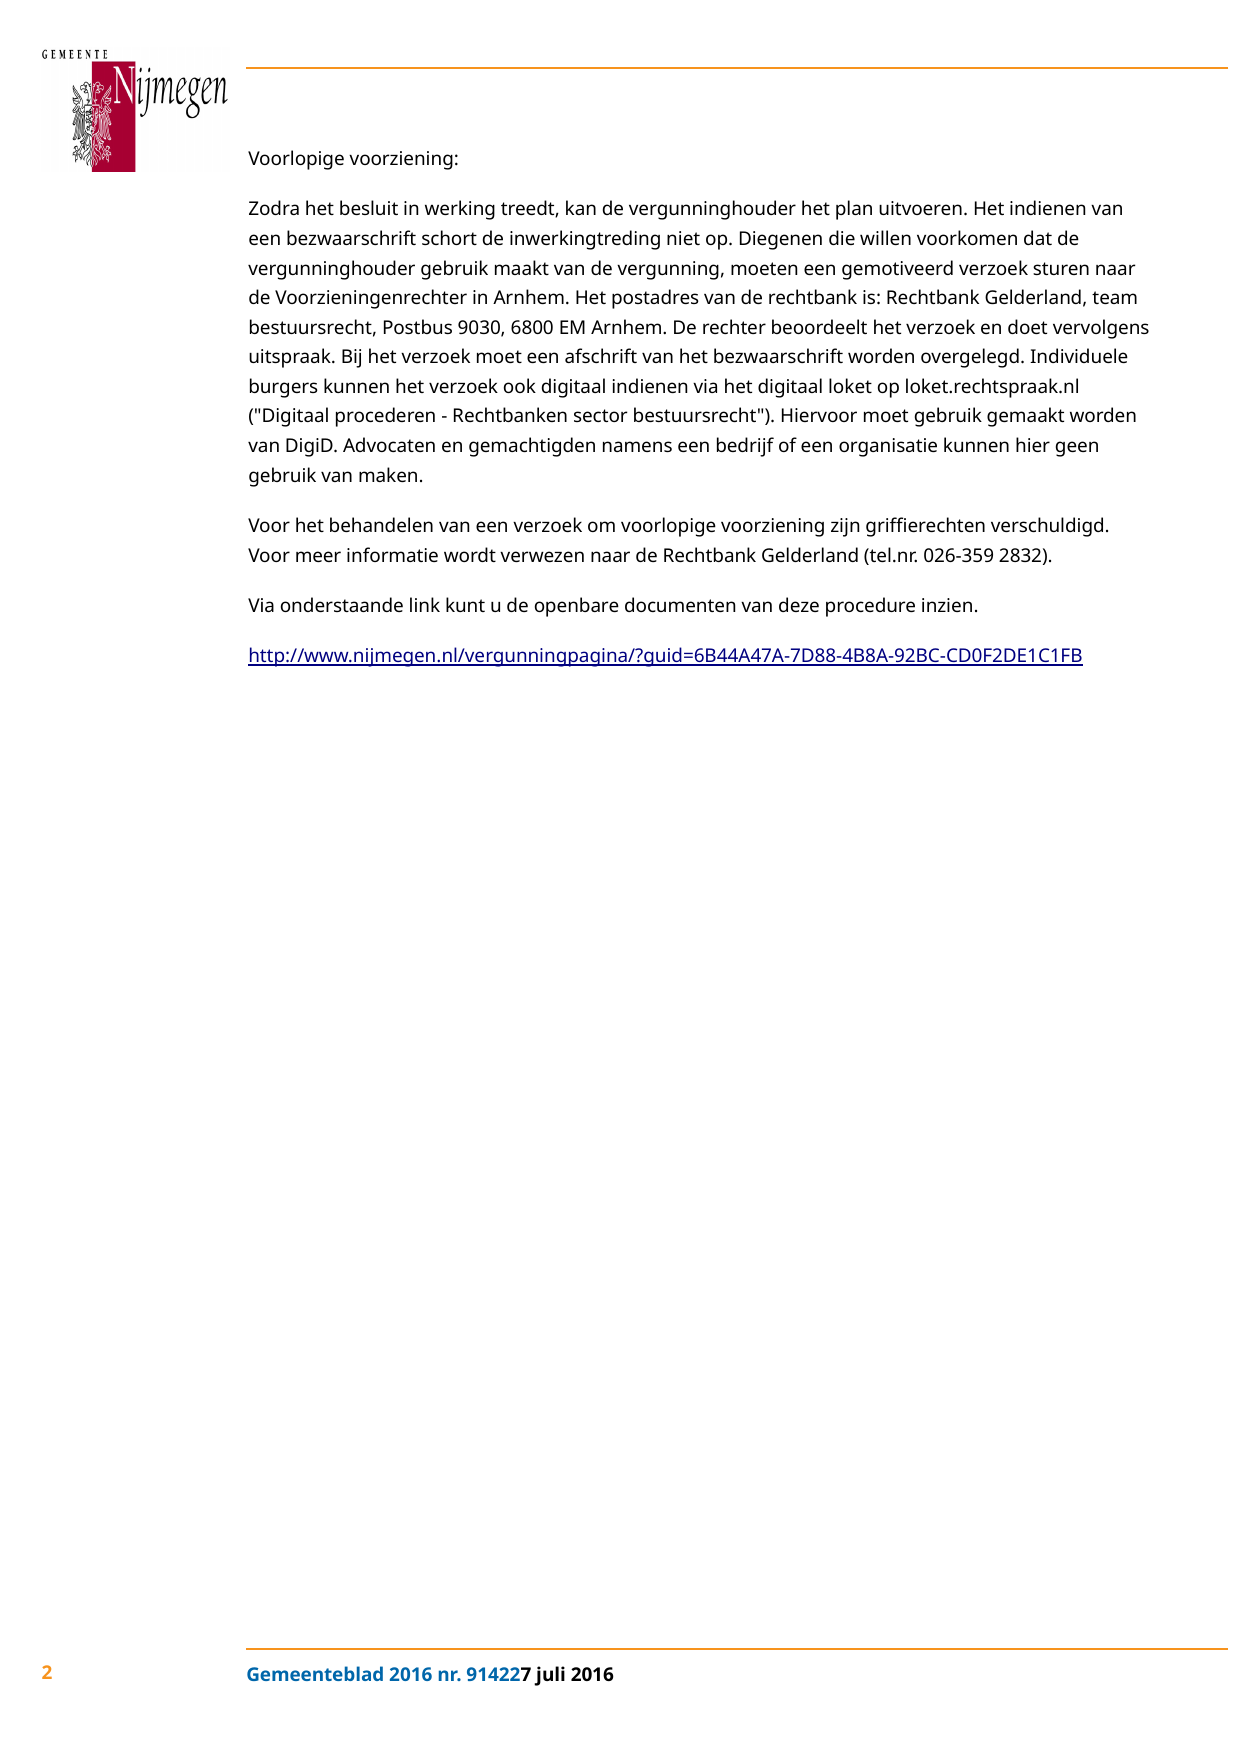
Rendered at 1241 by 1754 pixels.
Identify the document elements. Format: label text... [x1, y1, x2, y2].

text Voor het behandelen van een verzoek om voorlopige voorziening zijn griffierechten verschuldigd. Voor meer informatie wordt verwezen naar de Rechtbank Gelderland (tel.nr. 026-359 2832). [248, 512, 1152, 568]
text Voorlopige voorziening: [248, 145, 1152, 171]
text Zodra het besluit in werking treedt, kan de vergunninghouder het plan uitvoeren. Het indienen van een bezwaarschrift schort de inwerkingtreding niet op. Diegenen die willen voorkomen dat de vergunninghouder gebruik maakt van de vergunning, moeten een gemotiveerd verzoek sturen naar de Voorzieningenrechter in Arnhem. Het postadres van de rechtbank is: Rechtbank Gelderland, team bestuursrecht, Postbus 9030, 6800 EM Arnhem. De rechter beoordeelt het verzoek en doet vervolgens uitspraak. Bij het verzoek moet een afschrift van het bezwaarschrift worden overgelegd. Individuele burgers kunnen het verzoek ook digitaal indienen via het digitaal loket op loket.rechtspraak.nl ("Digitaal procederen - Rechtbanken sector bestuursrecht"). Hiervoor moet gebruik gemaakt worden van DigiD. Advocaten en gemachtigden namens een bedrijf of een organisatie kunnen hier geen gebruik van maken. [248, 196, 1152, 488]
text Via onderstaande link kunt u de openbare documenten van deze procedure inzien. [248, 592, 1152, 618]
text http://www.nijmegen.nl/vergunningpagina/?guid=6B44A47A-7D88-4B8A-92BC-CD0F2DE1C1FB [248, 643, 1152, 668]
picture [41, 47, 231, 172]
